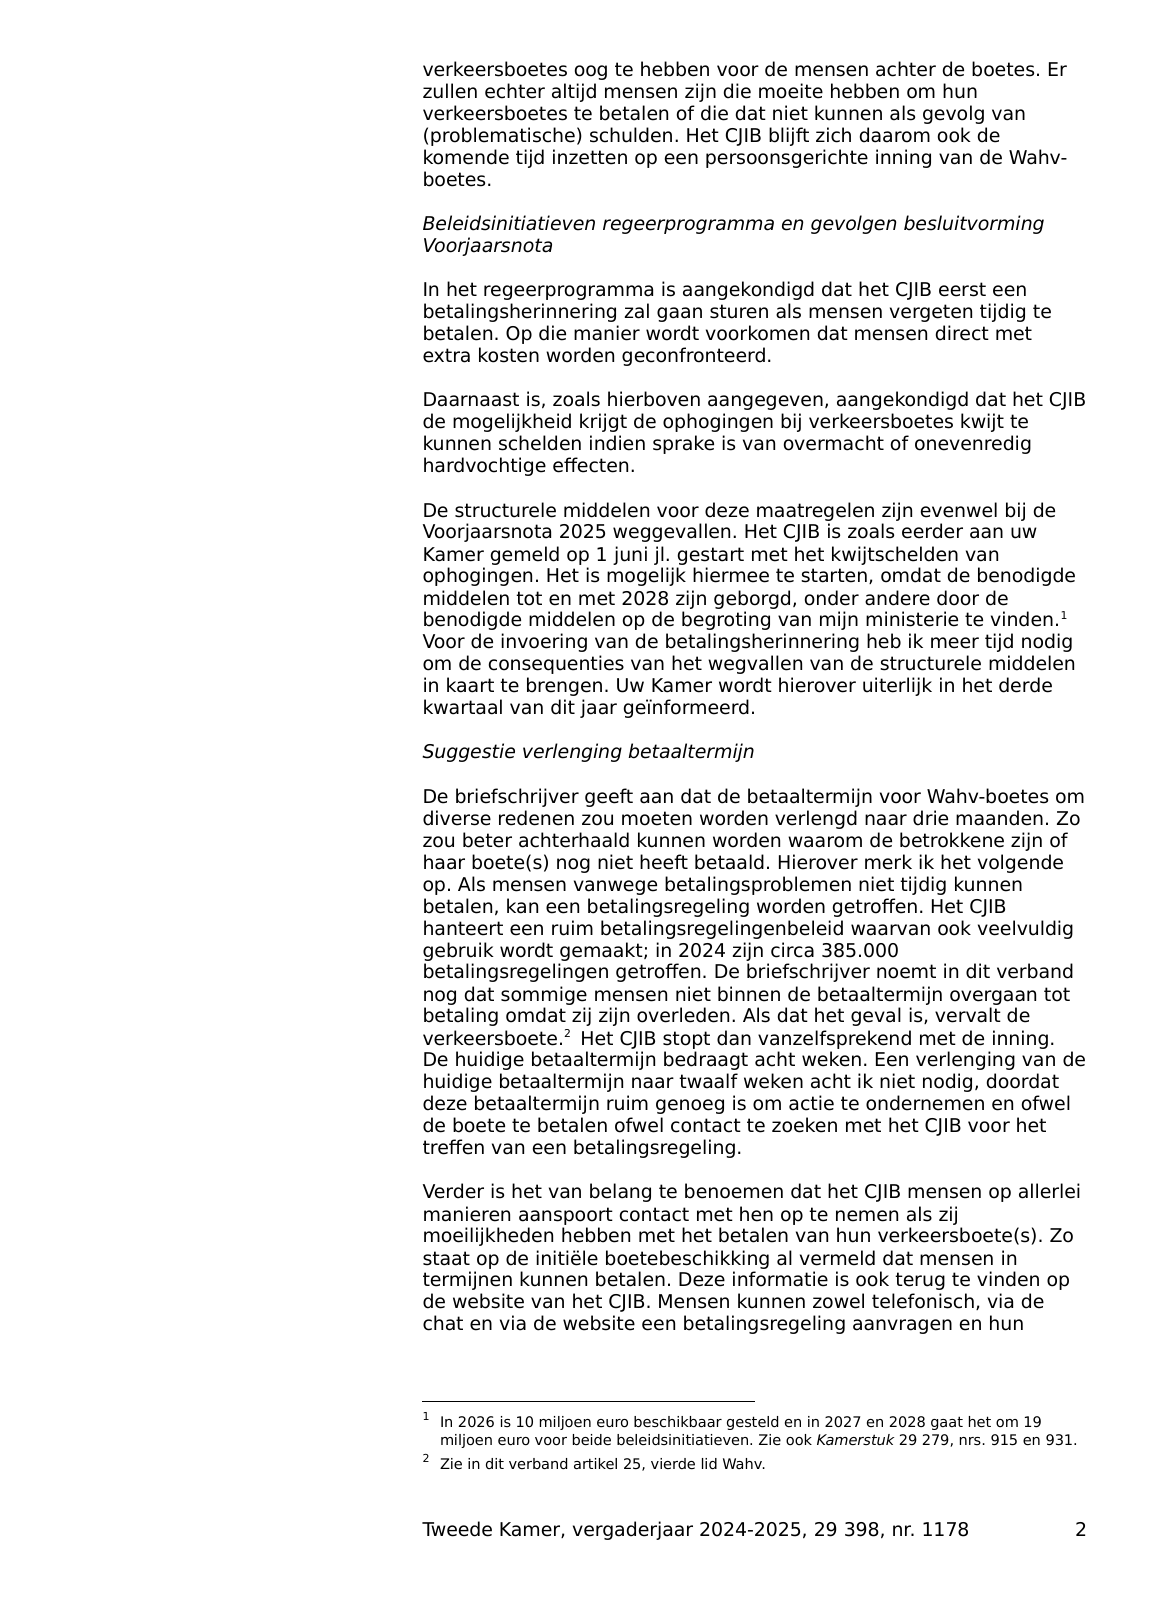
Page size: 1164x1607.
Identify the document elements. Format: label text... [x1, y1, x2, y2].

subtitle Beleidsinitiatieven regeerprogramma en gevolgen besluitvorming Voorjaarsnota [422, 213, 1087, 257]
text verkeersboetes oog te hebben voor de mensen achter de boetes. Er zullen echter altijd mensen zijn die moeite hebben om hun verkeersboetes te betalen of die dat niet kunnen als gevolg van (problematische) schulden. Het CJIB blijft zich daarom ook de komende tijd inzetten op een persoonsgerichte inning van de Wahv-boetes. [422, 59, 1087, 191]
text De structurele middelen voor deze maatregelen zijn evenwel bij de Voorjaarsnota 2025 weggevallen. Het CJIB is zoals eerder aan uw Kamer gemeld op 1 juni jl. gestart met het kwijtschelden van ophogingen. Het is mogelijk hiermee te starten, omdat de benodigde middelen tot en met 2028 zijn geborgd, onder andere door de benodigde middelen op de begroting van mijn ministerie te vinden. Voor de invoering van de betalingsherinnering heb ik meer tijd nodig om de consequenties van het wegvallen van de structurele middelen in kaart te brengen. Uw Kamer wordt hierover uiterlijk in het derde kwartaal van dit jaar geïnformeerd. [422, 499, 1087, 719]
text Daarnaast is, zoals hierboven aangegeven, aangekondigd dat het CJIB de mogelijkheid krijgt de ophogingen bij verkeersboetes kwijt te kunnen schelden indien sprake is van overmacht of onevenredig hardvochtige effecten. [422, 389, 1087, 477]
text In 2026 is 10 miljoen euro beschikbaar gesteld en in 2027 en 2028 gaat het om 19 miljoen euro voor beide beleidsinitiatieven. Zie ook Kamerstuk 29 279, nrs. 915 en 931. [422, 1410, 1087, 1449]
text Zie in dit verband artikel 25, vierde lid Wahv. [422, 1452, 1087, 1474]
text De briefschrijver geeft aan dat de betaaltermijn voor Wahv-boetes om diverse redenen zou moeten worden verlengd naar drie maanden. Zo zou beter achterhaald kunnen worden waarom de betrokkene zijn of haar boete(s) nog niet heeft betaald. Hierover merk ik het volgende op. Als mensen vanwege betalingsproblemen niet tijdig kunnen betalen, kan een betalingsregeling worden getroffen. Het CJIB hanteert een ruim betalingsregelingenbeleid waarvan ook veelvuldig gebruik wordt gemaakt; in 2024 zijn circa 385.000 betalingsregelingen getroffen. De briefschrijver noemt in dit verband nog dat sommige mensen niet binnen de betaaltermijn overgaan tot betaling omdat zij zijn overleden. Als dat het geval is, vervalt de verkeersboete. Het CJIB stopt dan vanzelfsprekend met de inning. De huidige betaaltermijn bedraagt acht weken. Een verlenging van de huidige betaaltermijn naar twaalf weken acht ik niet nodig, doordat deze betaaltermijn ruim genoeg is om actie te ondernemen en ofwel de boete te betalen ofwel contact te zoeken met het CJIB voor het treffen van een betalingsregeling. [422, 786, 1087, 1159]
text Verder is het van belang te benoemen dat het CJIB mensen op allerlei manieren aanspoort contact met hen op te nemen als zij moeilijkheden hebben met het betalen van hun verkeersboete(s). Zo staat op de initiële boetebeschikking al vermeld dat mensen in termijnen kunnen betalen. Deze informatie is ook terug te vinden op de website van het CJIB. Mensen kunnen zowel telefonisch, via de chat en via de website een betalingsregeling aanvragen en hun [422, 1181, 1087, 1335]
text In het regeerprogramma is aangekondigd dat het CJIB eerst een betalingsherinnering zal gaan sturen als mensen vergeten tijdig te betalen. Op die manier wordt voorkomen dat mensen direct met extra kosten worden geconfronteerd. [422, 279, 1087, 367]
subtitle Suggestie verlenging betaaltermijn [422, 741, 1087, 763]
